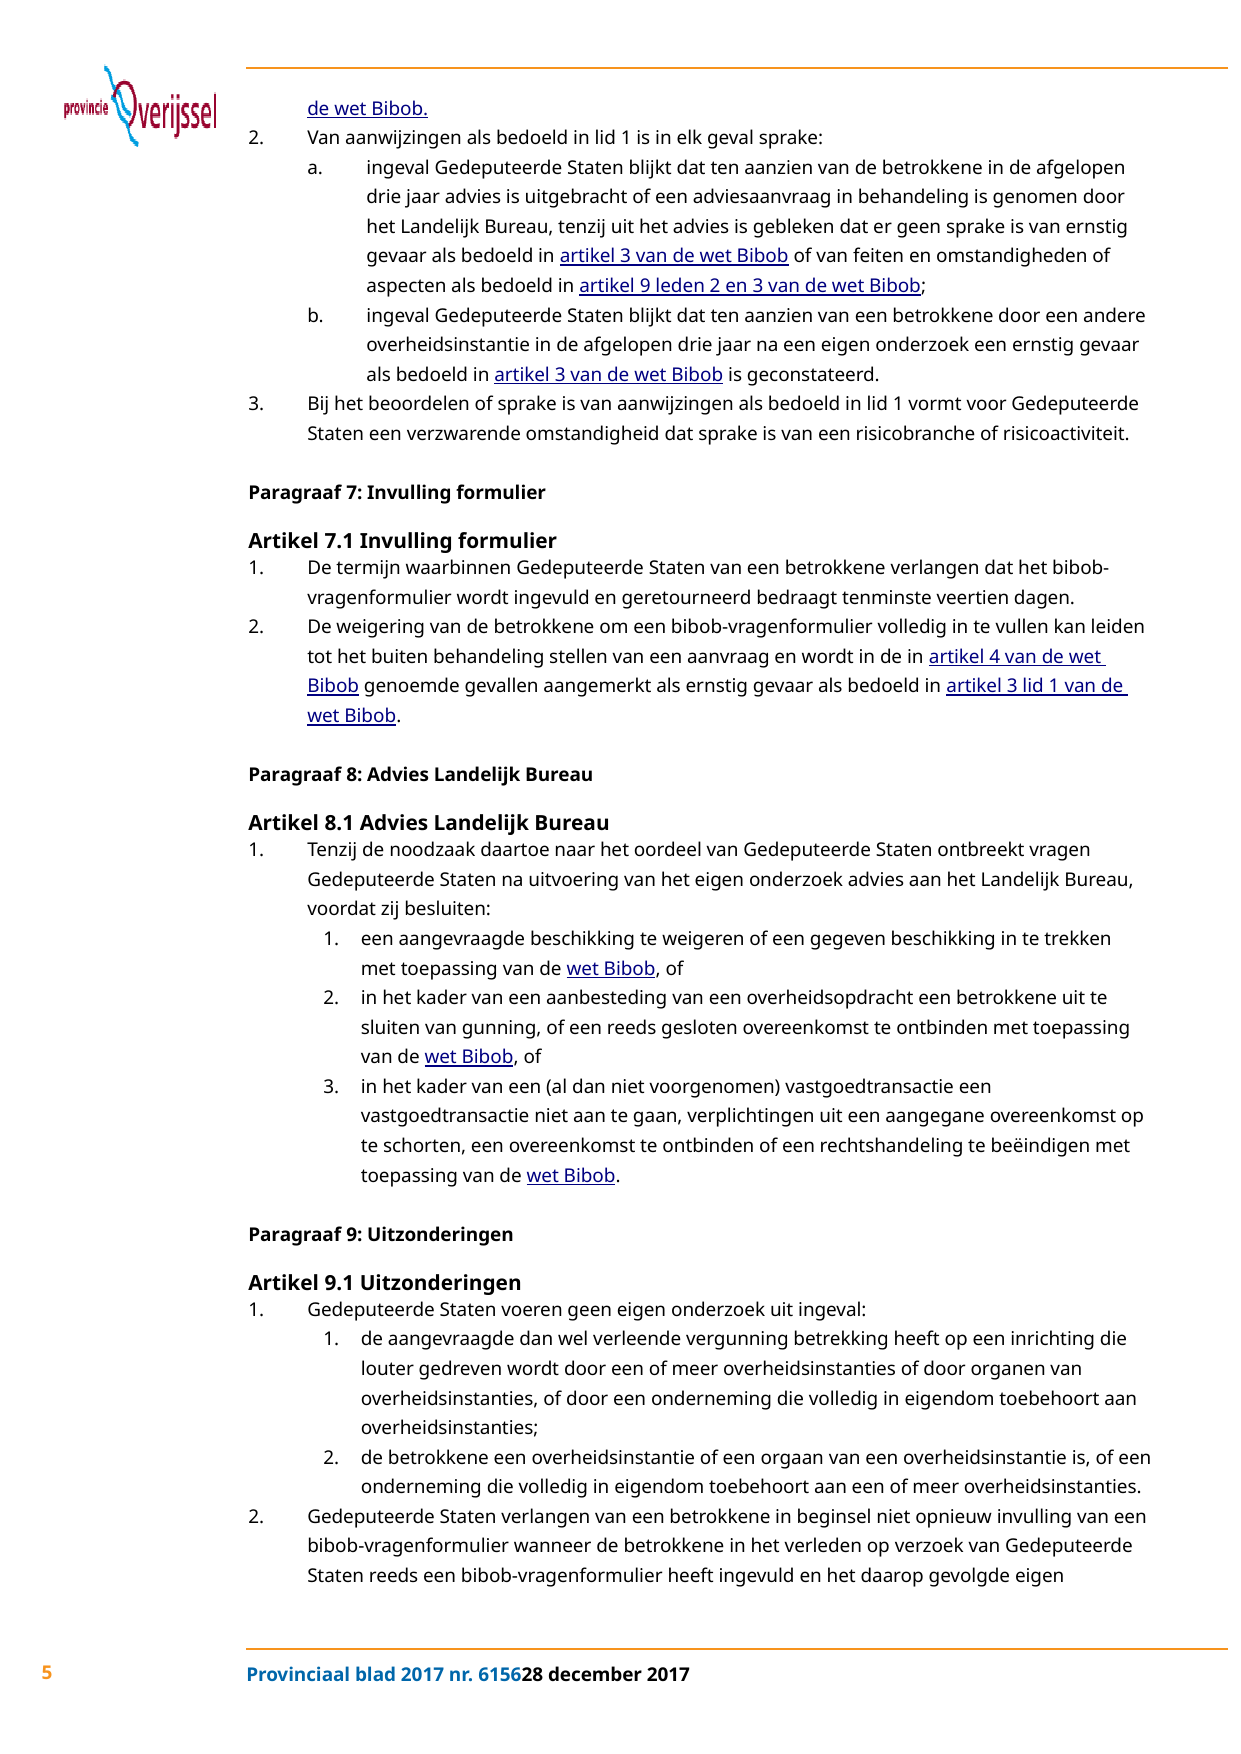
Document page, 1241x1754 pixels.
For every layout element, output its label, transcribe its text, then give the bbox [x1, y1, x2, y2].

list de aangevraagde dan wel verleende vergunning betrekking heeft op een inrichting die louter gedreven wordt door een of meer overheidsinstanties of door organen van overheidsinstanties, of door een onderneming die volledig in eigendom toebehoort aan overheidsinstanties; [323, 1326, 1152, 1440]
text Paragraaf 9: Uitzonderingen [248, 1221, 1152, 1247]
text Artikel 7.1 Invulling formulier [248, 526, 1152, 554]
list de betrokkene een overheidsinstantie of een orgaan van een overheidsinstantie is, of een onderneming die volledig in eigendom toebehoort aan een of meer overheidsinstanties. [323, 1444, 1152, 1499]
list in het kader van een (al dan niet voorgenomen) vastgoedtransactie een vastgoedtransactie niet aan te gaan, verplichtingen uit een aangegane overeenkomst op te schorten, een overeenkomst te ontbinden of een rechtshandeling te beëindigen met toepassing van de wet Bibob. [323, 1073, 1152, 1188]
list Van aanwijzingen als bedoeld in lid 1 is in elk geval sprake: [248, 124, 1152, 150]
list een aangevraagde beschikking te weigeren of een gegeven beschikking in te trekken met toepassing van de wet Bibob, of [323, 925, 1152, 981]
list De weigering van de betrokkene om een bibob-vragenformulier volledig in te vullen kan leiden tot het buiten behandeling stellen van een aanvraag en wordt in de in artikel 4 van de wet Bibob genoemde gevallen aangemerkt als ernstig gevaar als bedoeld in artikel 3 lid 1 van de wet Bibob. [248, 613, 1152, 728]
text Artikel 8.1 Advies Landelijk Bureau [248, 808, 1152, 836]
list Gedeputeerde Staten voeren geen eigen onderzoek uit ingeval: [248, 1296, 1152, 1322]
list de wet Bibob. [248, 95, 1152, 121]
text Paragraaf 8: Advies Landelijk Bureau [248, 761, 1152, 787]
list ingeval Gedeputeerde Staten blijkt dat ten aanzien van een betrokkene door een andere overheidsinstantie in de afgelopen drie jaar na een eigen onderzoek een ernstig gevaar als bedoeld in artikel 3 van de wet Bibob is geconstateerd. [307, 302, 1152, 387]
list Tenzij de noodzaak daartoe naar het oordeel van Gedeputeerde Staten ontbreekt vragen Gedeputeerde Staten na uitvoering van het eigen onderzoek advies aan het Landelijk Bureau, voordat zij besluiten: [248, 836, 1152, 921]
list in het kader van een aanbesteding van een overheidsopdracht een betrokkene uit te sluiten van gunning, of een reeds gesloten overeenkomst te ontbinden met toepassing van de wet Bibob, of [323, 984, 1152, 1069]
list De termijn waarbinnen Gedeputeerde Staten van een betrokkene verlangen dat het bibob-vragenformulier wordt ingevuld en geretourneerd bedraagt tenminste veertien dagen. [248, 554, 1152, 610]
text Artikel 9.1 Uitzonderingen [248, 1268, 1152, 1296]
list Gedeputeerde Staten verlangen van een betrokkene in beginsel niet opnieuw invulling van een bibob-vragenformulier wanneer de betrokkene in het verleden op verzoek van Gedeputeerde Staten reeds een bibob-vragenformulier heeft ingevuld en het daarop gevolgde eigen [248, 1503, 1152, 1588]
list ingeval Gedeputeerde Staten blijkt dat ten aanzien van de betrokkene in de afgelopen drie jaar advies is uitgebracht of een adviesaanvraag in behandeling is genomen door het Landelijk Bureau, tenzij uit het advies is gebleken dat er geen sprake is van ernstig gevaar als bedoeld in artikel 3 van de wet Bibob of van feiten en omstandigheden of aspecten als bedoeld in artikel 9 leden 2 en 3 van de wet Bibob; [307, 154, 1152, 298]
text Paragraaf 7: Invulling formulier [248, 479, 1152, 505]
list Bij het beoordelen of sprake is van aanwijzingen als bedoeld in lid 1 vormt voor Gedeputeerde Staten een verzwarende omstandigheid dat sprake is van een risicobranche of risicoactiviteit. [248, 391, 1152, 446]
picture [41, 47, 231, 172]
